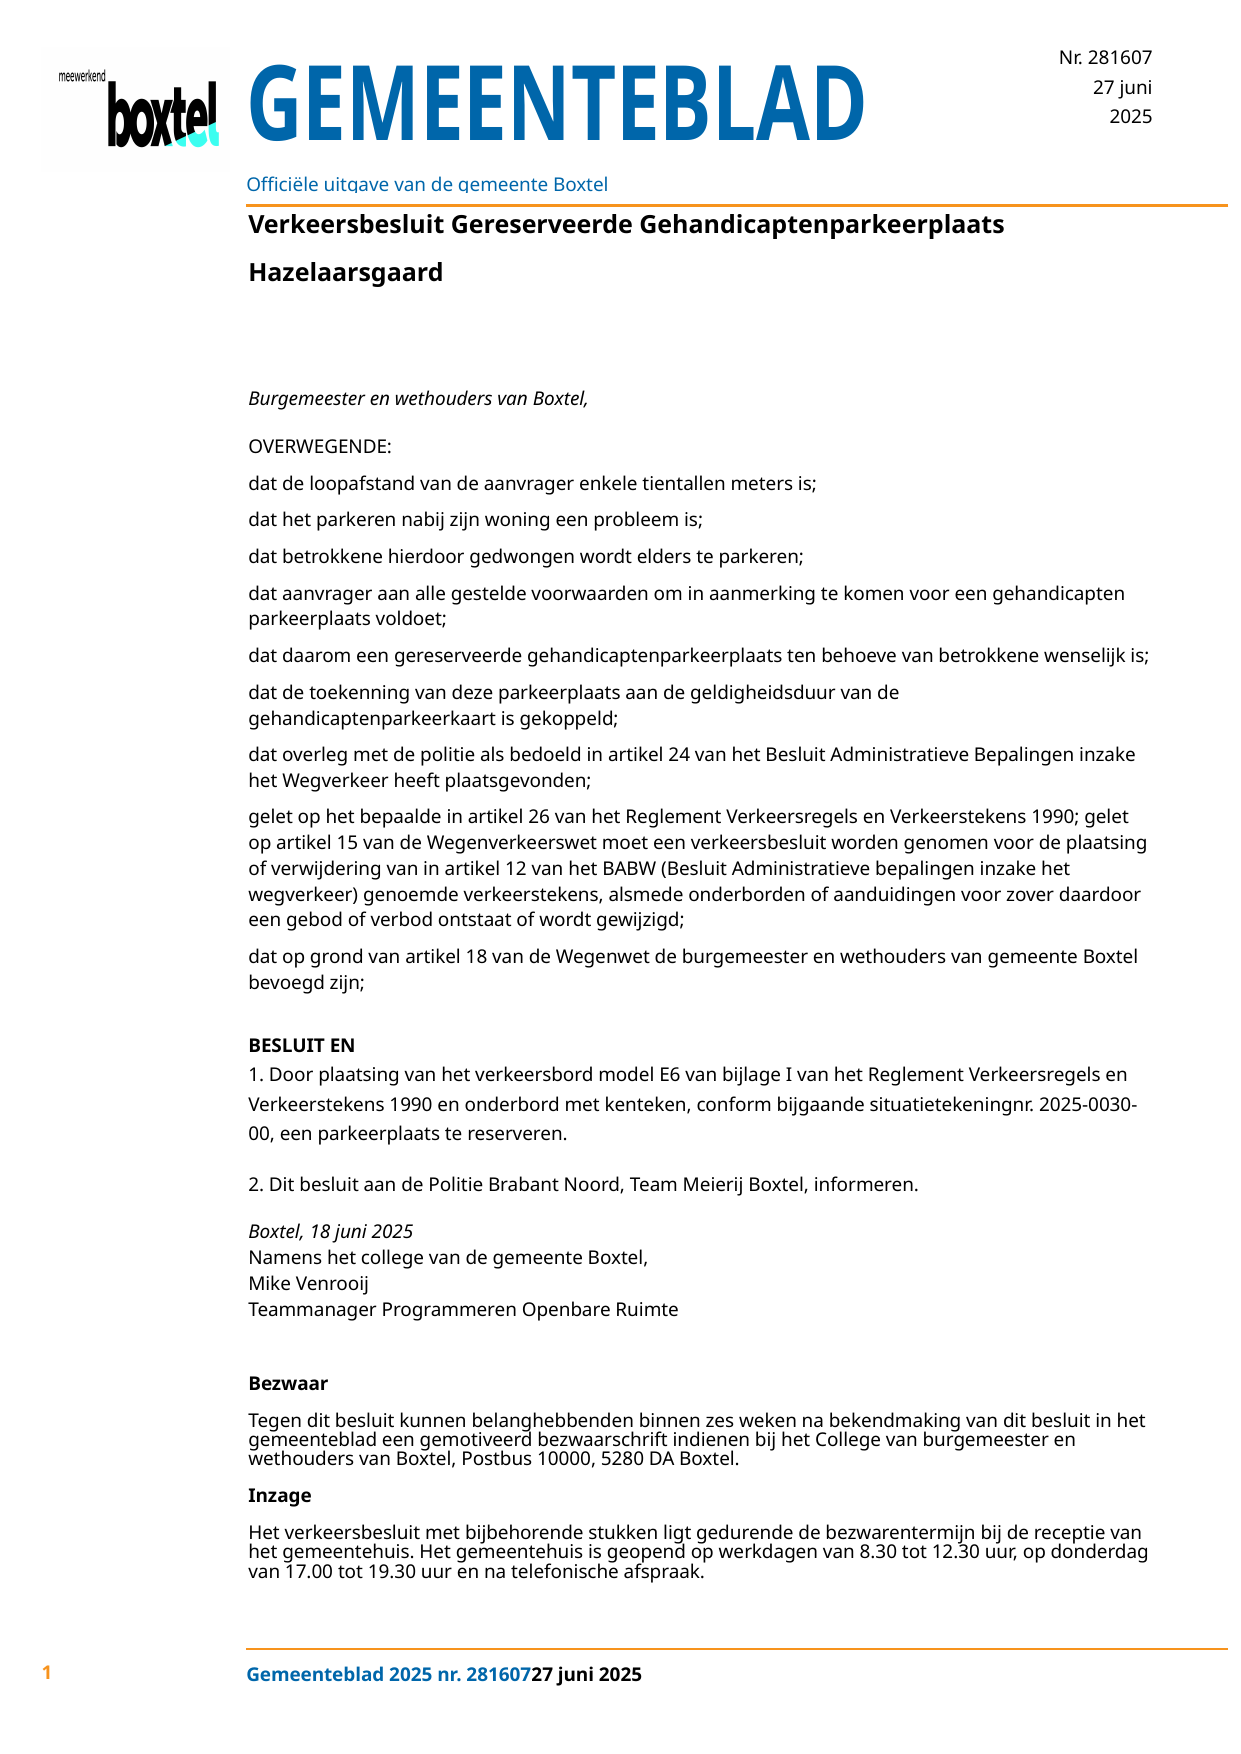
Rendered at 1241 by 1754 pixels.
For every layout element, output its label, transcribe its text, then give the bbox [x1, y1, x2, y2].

text Bezwaar [248, 1374, 1152, 1394]
text dat de loopafstand van de aanvrager enkele tientallen meters is; [248, 470, 1152, 496]
text dat betrokkene hierdoor gedwongen wordt elders te parkeren; [248, 543, 1152, 569]
text dat daarom een gereserveerde gehandicaptenparkeerplaats ten behoeve van betrokkene wenselijk is; [248, 642, 1152, 668]
text Tegen dit besluit kunnen belanghebbenden binnen zes weken na bekendmaking van dit besluit in het gemeenteblad een gemotiveerd bezwaarschrift indienen bij het College van burgemeester en wethouders van Boxtel, Postbus 10000, 5280 DA Boxtel. [248, 1412, 1152, 1469]
text dat de toekenning van deze parkeerplaats aan de geldigheidsduur van de gehandicaptenparkeerkaart is gekoppeld; [248, 679, 1152, 730]
text Verkeersbesluit Gereserveerde Gehandicaptenparkeerplaats Hazelaarsgaard [248, 207, 1152, 288]
text BESLUIT EN [248, 1032, 1152, 1057]
text 2. Dit besluit aan de Politie Brabant Noord, Team Meierij Boxtel, informeren. [248, 1171, 1152, 1197]
text Burgemeester en wethouders van Boxtel, [248, 386, 1152, 411]
text Boxtel, 18 juni 2025 [248, 1219, 1152, 1244]
text dat het parkeren nabij zijn woning een probleem is; [248, 507, 1152, 532]
text Teammanager Programmeren Openbare Ruimte [248, 1296, 1152, 1322]
text 1. Door plaatsing van het verkeersbord model E6 van bijlage I van het Reglement Verkeersregels en Verkeerstekens 1990 en onderbord met kenteken, conform bijgaande situatietekeningnr. 2025-0030-00, een parkeerplaats te reserveren. [248, 1061, 1152, 1146]
text Inzage [248, 1487, 1152, 1506]
text dat aanvrager aan alle gestelde voorwaarden om in aanmerking te komen voor een gehandicapten parkeerplaats voldoet; [248, 580, 1152, 631]
text Het verkeersbesluit met bijbehorende stukken ligt gedurende de bezwarentermijn bij de receptie van het gemeentehuis. Het gemeentehuis is geopend op werkdagen van 8.30 tot 12.30 uur, op donderdag van 17.00 tot 19.30 uur en na telefonische afspraak. [248, 1524, 1152, 1582]
text Mike Venrooij [248, 1270, 1152, 1296]
picture [41, 47, 231, 172]
text gelet op het bepaalde in artikel 26 van het Reglement Verkeersregels en Verkeerstekens 1990; gelet op artikel 15 van de Wegenverkeerswet moet een verkeersbesluit worden genomen voor de plaatsing of verwijdering van in artikel 12 van het BABW (Besluit Administratieve bepalingen inzake het wegverkeer) genoemde verkeerstekens, alsmede onderborden of aanduidingen voor zover daardoor een gebod of verbod ontstaat of wordt gewijzigd; [248, 804, 1152, 932]
text OVERWEGENDE: [248, 433, 1152, 459]
text dat op grond van artikel 18 van de Wegenwet de burgemeester en wethouders van gemeente Boxtel bevoegd zijn; [248, 943, 1152, 995]
text dat overleg met de politie als bedoeld in artikel 24 van het Besluit Administratieve Bepalingen inzake het Wegverkeer heeft plaatsgevonden; [248, 741, 1152, 793]
text Namens het college van de gemeente Boxtel, [248, 1244, 1152, 1270]
